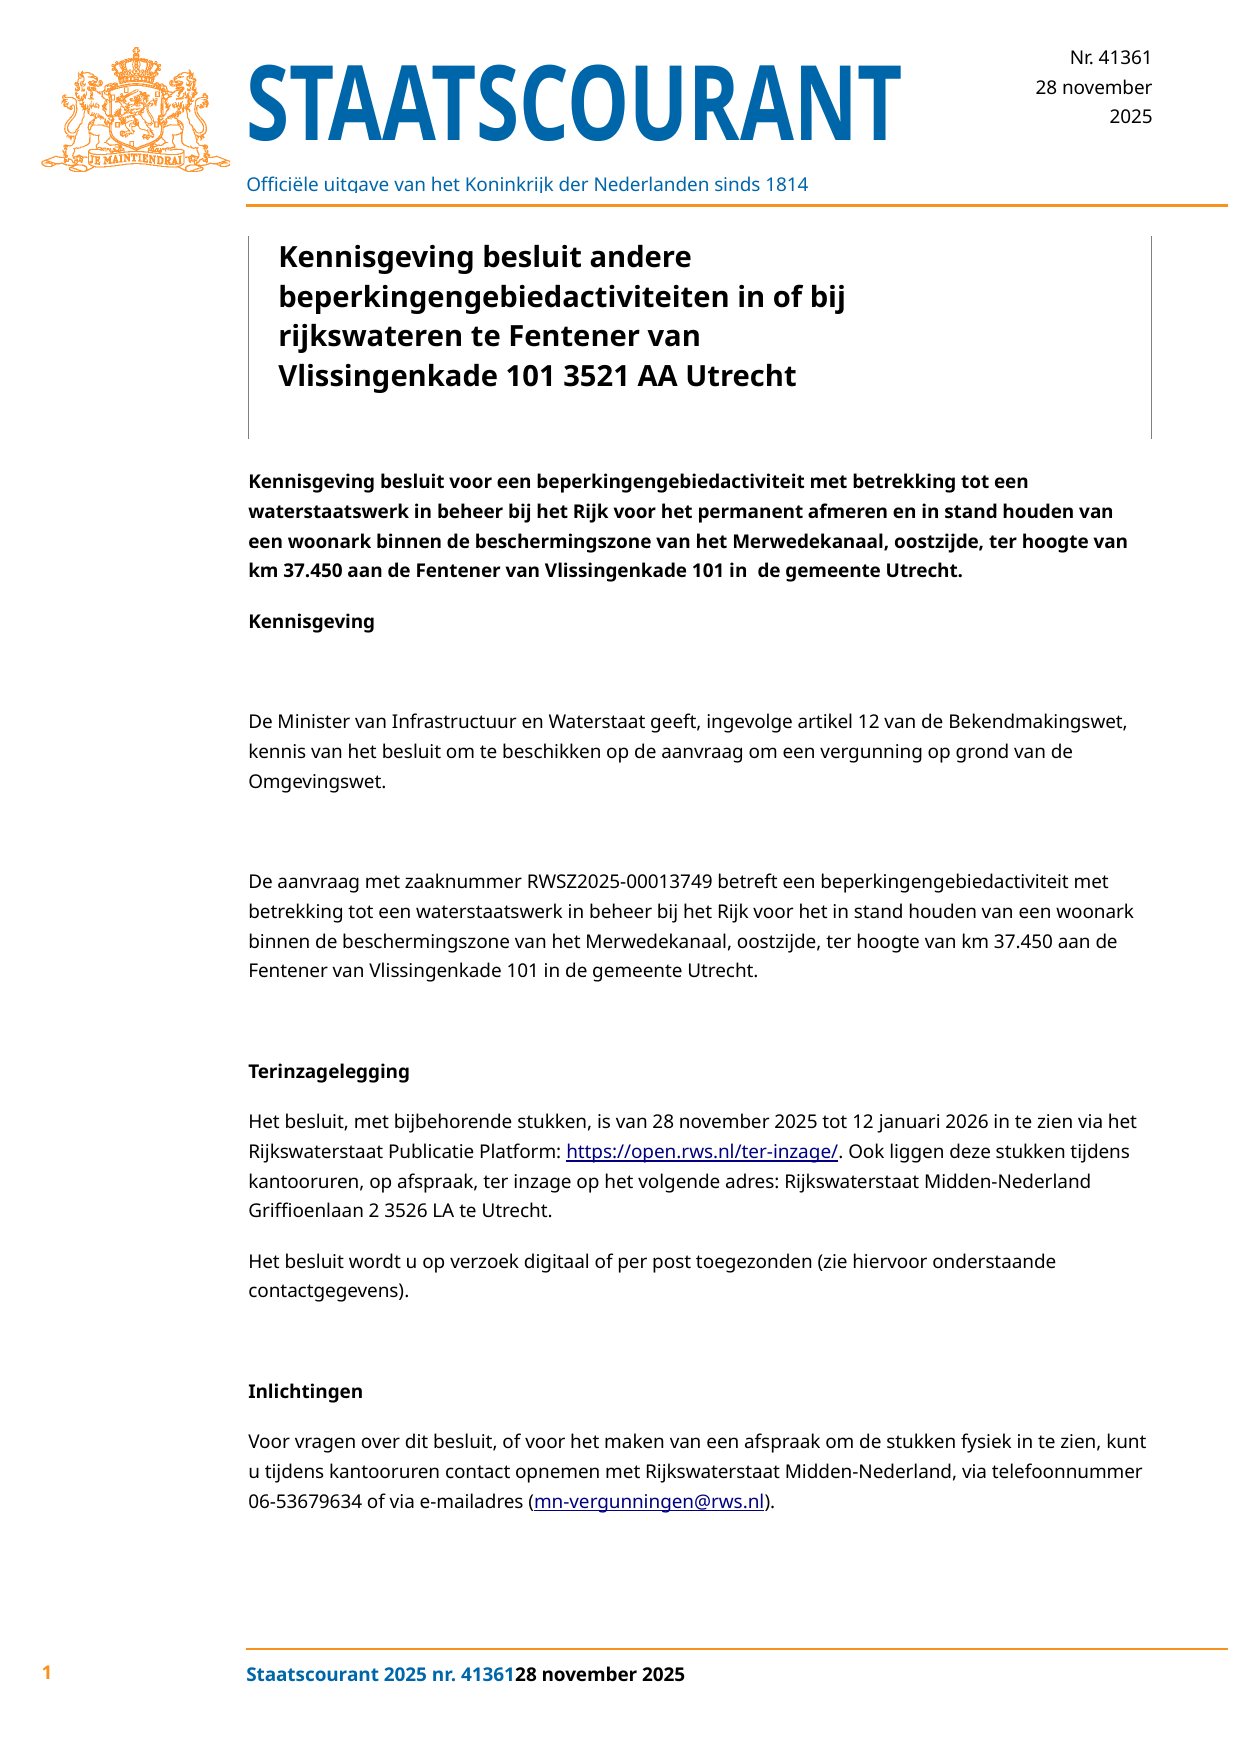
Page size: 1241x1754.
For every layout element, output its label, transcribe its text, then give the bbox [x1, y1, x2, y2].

text De aanvraag met zaaknummer RWSZ2025-00013749 betreft een beperkingengebiedactiviteit met betrekking tot een waterstaatswerk in beheer bij het Rijk voor het in stand houden van een woonark binnen de beschermingszone van het Merwedekanaal, oostzijde, ter hoogte van km 37.450 aan de Fentener van Vlissingenkade 101 in de gemeente Utrecht. [248, 869, 1152, 983]
text Het besluit, met bijbehorende stukken, is van 28 november 2025 tot 12 januari 2026 in te zien via het Rijkswaterstaat Publicatie Platform: https://open.rws.nl/ter-inzage/. Ook liggen deze stukken tijdens kantooruren, op afspraak, ter inzage op het volgende adres: Rijkswaterstaat Midden-Nederland Griffioenlaan 2 3526 LA te Utrecht. [248, 1109, 1152, 1223]
text Kennisgeving [248, 608, 1152, 633]
table_header [1090, 236, 1151, 413]
picture [912, 236, 1090, 414]
text Kennisgeving besluit voor een beperkingengebiedactiviteit met betrekking tot een waterstaatswerk in beheer bij het Rijk voor het permanent afmeren en in stand houden van een woonark binnen de beschermingszone van het Merwedekanaal, oostzijde, ter hoogte van km 37.450 aan de Fentener van Vlissingenkade 101 in de gemeente Utrecht. [248, 469, 1152, 583]
text Voor vragen over dit besluit, of voor het maken van een afspraak om de stukken fysiek in te zien, kunt u tijdens kantooruren contact opnemen met Rijkswaterstaat Midden-Nederland, via telefoonnummer 06-53679634 of via e-mailadres (mn-vergunningen@rws.nl). [248, 1429, 1152, 1513]
table_header [850, 236, 912, 413]
text Terinzagelegging [248, 1058, 1152, 1084]
picture [41, 47, 231, 172]
text De Minister van Infrastructuur en Waterstaat geeft, ingevolge artikel 12 van de Bekendmakingswet, kennis van het besluit om te beschikken op de aanvraag om een vergunning op grond van de Omgevingswet. [248, 709, 1152, 793]
text Het besluit wordt u op verzoek digitaal of per post toegezonden (zie hiervoor onderstaande contactgegevens). [248, 1248, 1152, 1303]
table_header [850, 414, 1151, 439]
text Inlichtingen [248, 1378, 1152, 1404]
table_header Kennisgeving besluit andere beperkingengebiedactiviteiten in of bij rijkswateren te Fentener van Vlissingenkade 101 3521 AA Utrecht [249, 236, 850, 439]
